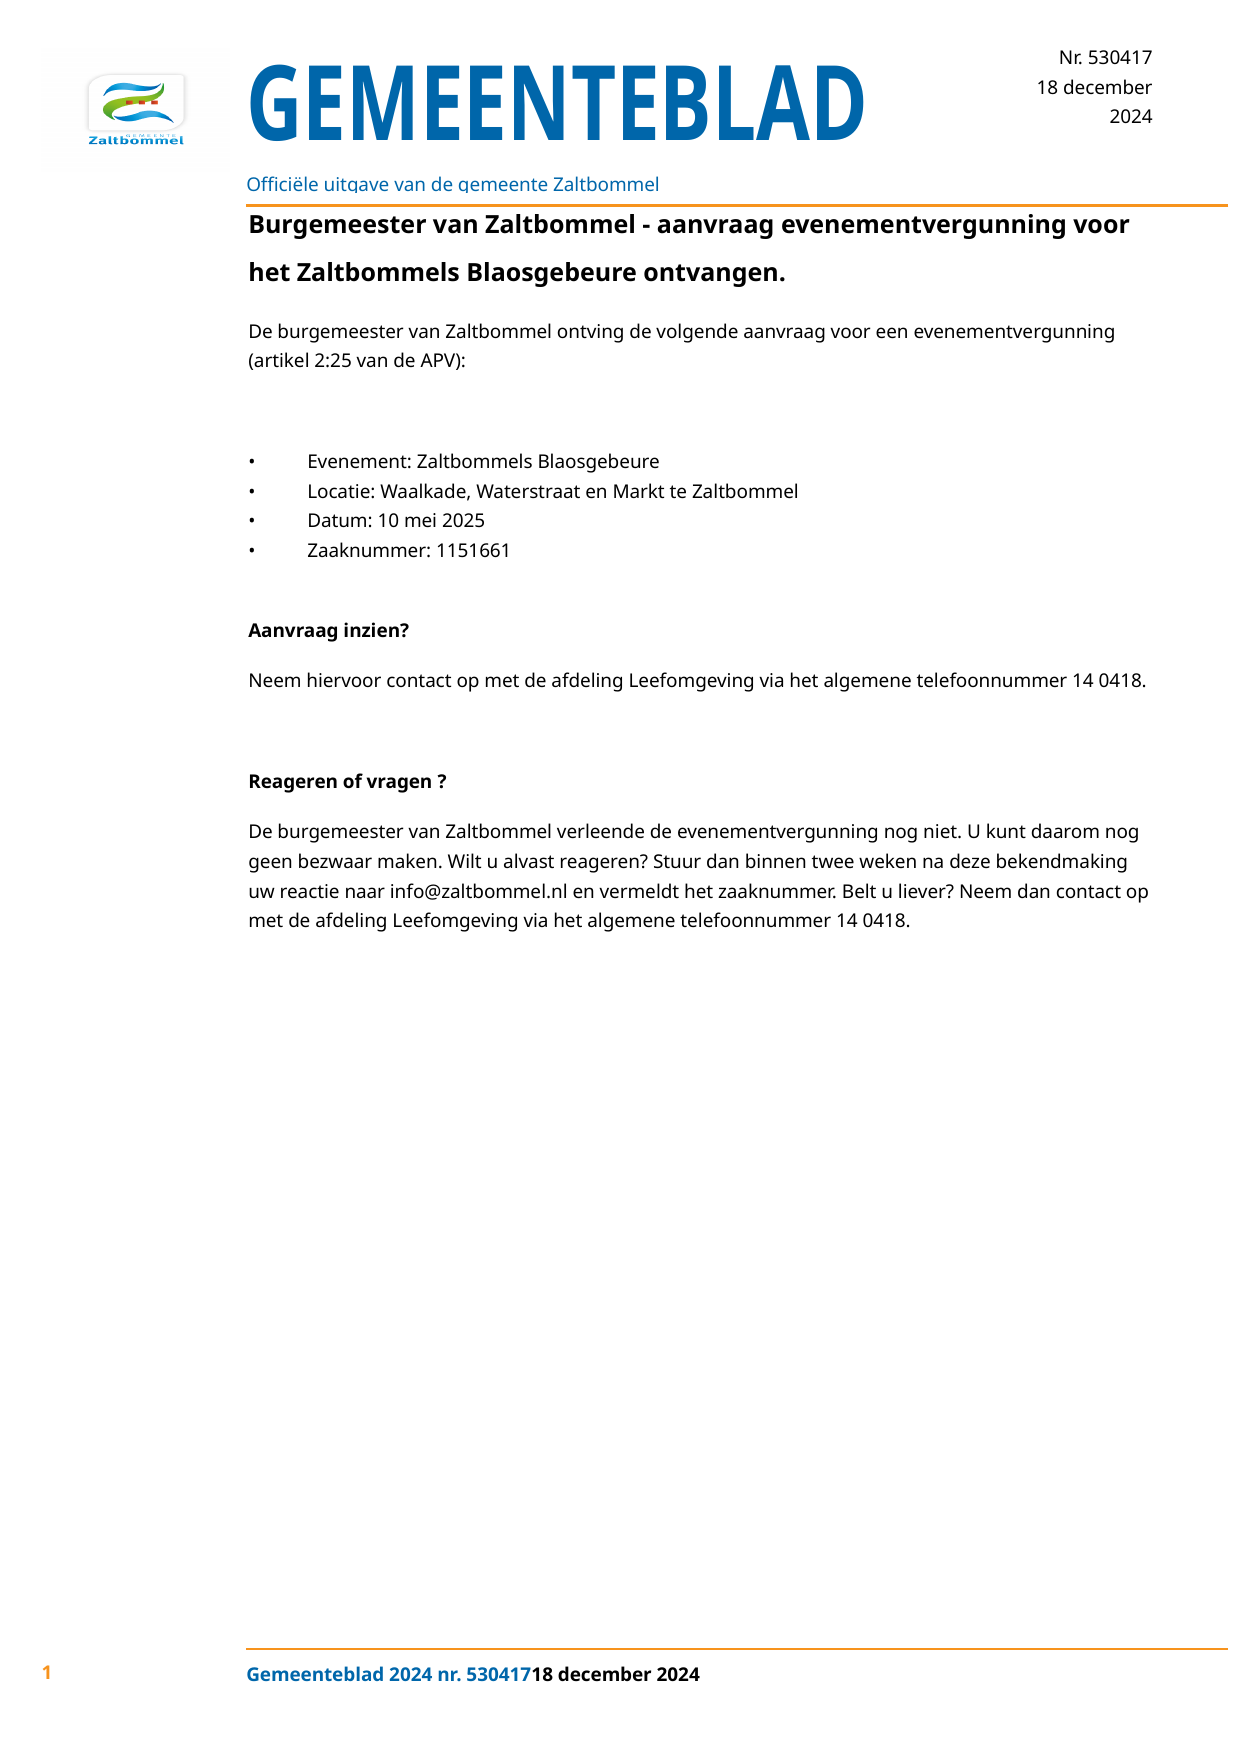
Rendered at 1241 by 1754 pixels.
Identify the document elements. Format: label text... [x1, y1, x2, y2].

text Aanvraag inzien? [248, 617, 1152, 643]
text Burgemeester van Zaltbommel - aanvraag evenementvergunning voor het Zaltbommels Blaosgebeure ontvangen. [248, 207, 1152, 288]
text De burgemeester van Zaltbommel verleende de evenementvergunning nog niet. U kunt daarom nog geen bezwaar maken. Wilt u alvast reageren? Stuur dan binnen twee weken na deze bekendmaking uw reactie naar info@zaltbommel.nl en vermeldt het zaaknummer. Belt u liever? Neem dan contact op met de afdeling Leefomgeving via het algemene telefoonnummer 14 0418. [248, 819, 1152, 933]
list Datum: 10 mei 2025 [248, 507, 1152, 533]
text Reageren of vragen ? [248, 768, 1152, 794]
text Neem hiervoor contact op met de afdeling Leefomgeving via het algemene telefoonnummer 14 0418. [248, 667, 1152, 693]
list Evenement: Zaltbommels Blaosgebeure [248, 448, 1152, 474]
text De burgemeester van Zaltbommel ontving de volgende aanvraag voor een evenementvergunning (artikel 2:25 van de APV): [248, 318, 1152, 373]
picture [41, 47, 231, 172]
list Locatie: Waalkade, Waterstraat en Markt te Zaltbommel [248, 478, 1152, 504]
list Zaaknummer: 1151661 [248, 537, 1152, 563]
